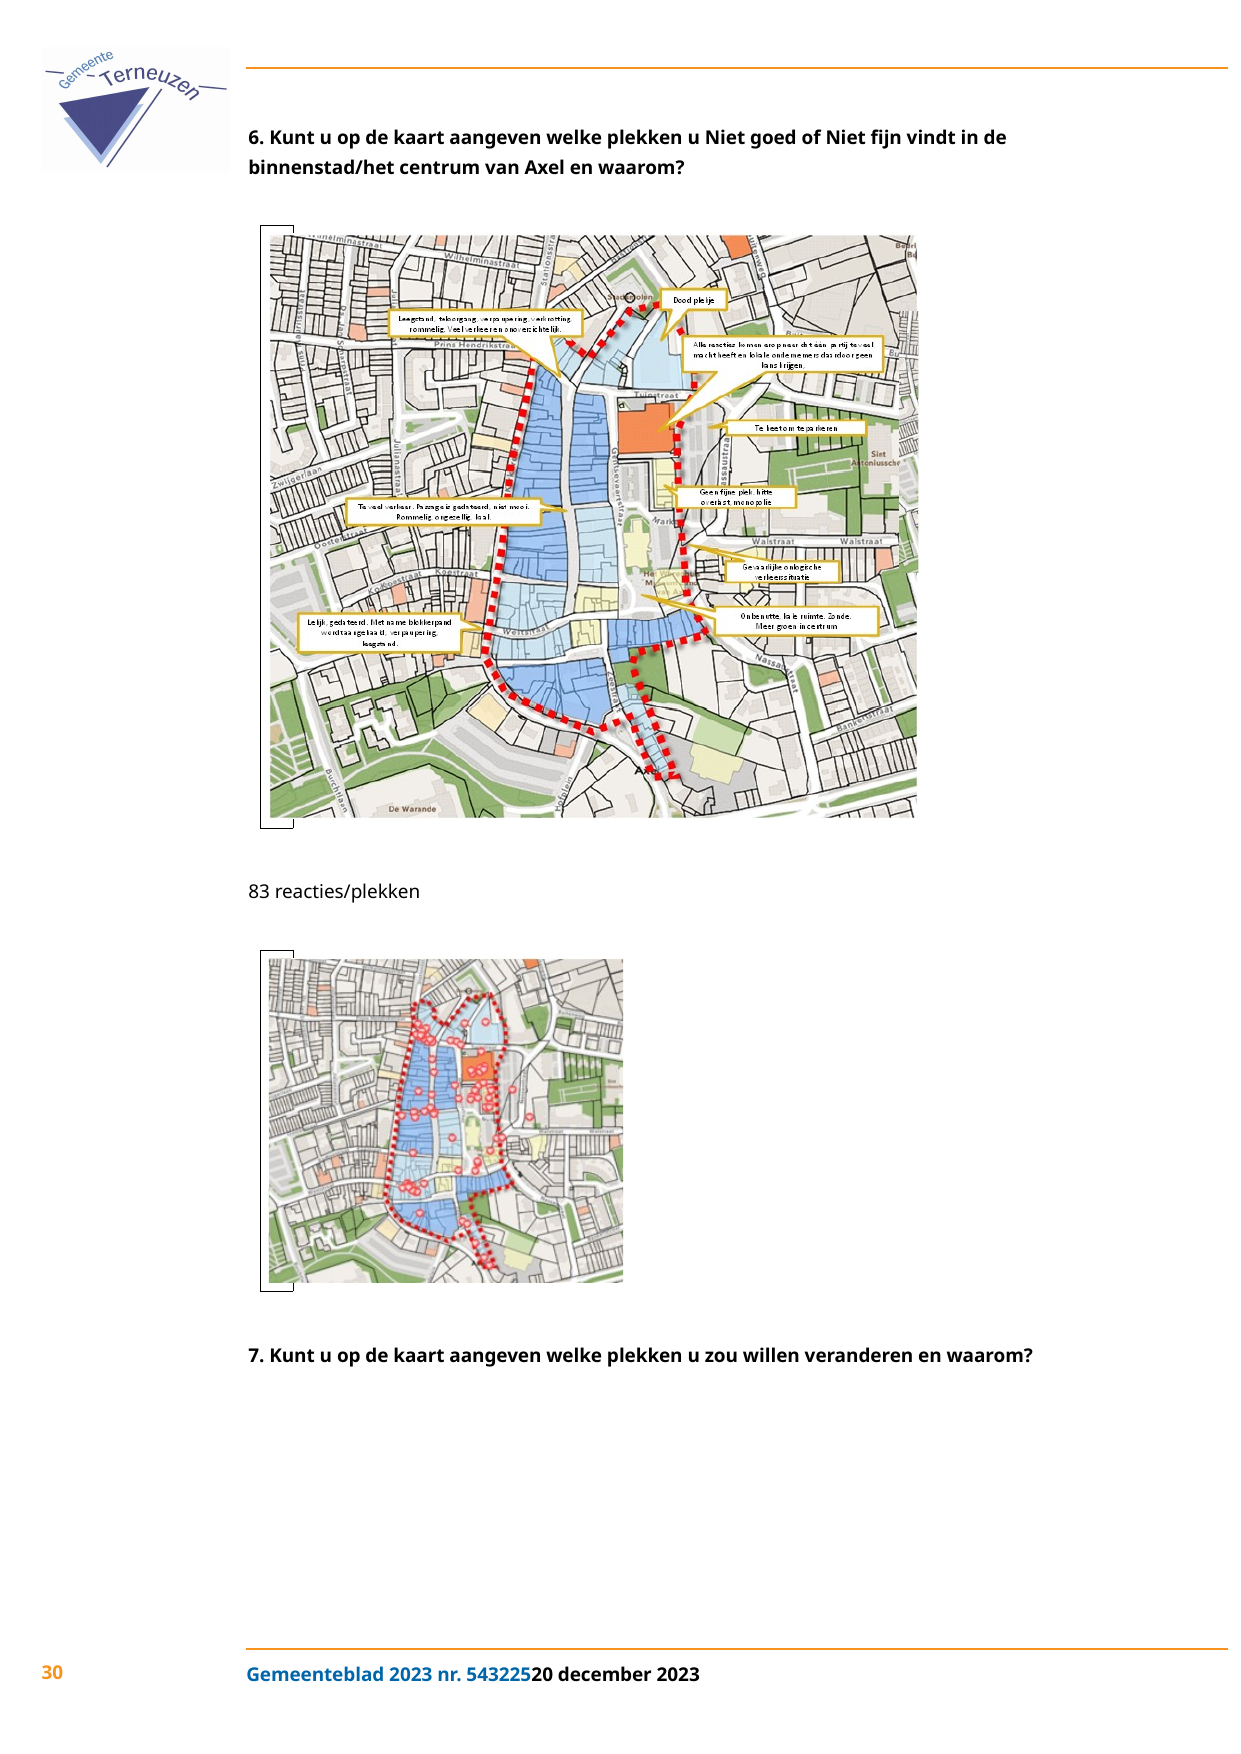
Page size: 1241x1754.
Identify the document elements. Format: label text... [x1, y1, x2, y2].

picture [268, 958, 624, 1283]
picture [268, 233, 919, 819]
picture [41, 47, 231, 172]
text 7. Kunt u op de kaart aangeven welke plekken u zou willen veranderen en waarom? [248, 1342, 1152, 1368]
text 6. Kunt u op de kaart aangeven welke plekken u Niet goed of Niet fijn vindt in de binnenstad/het centrum van Axel en waarom? [248, 124, 1152, 180]
text 83 reacties/plekken [248, 878, 1152, 904]
